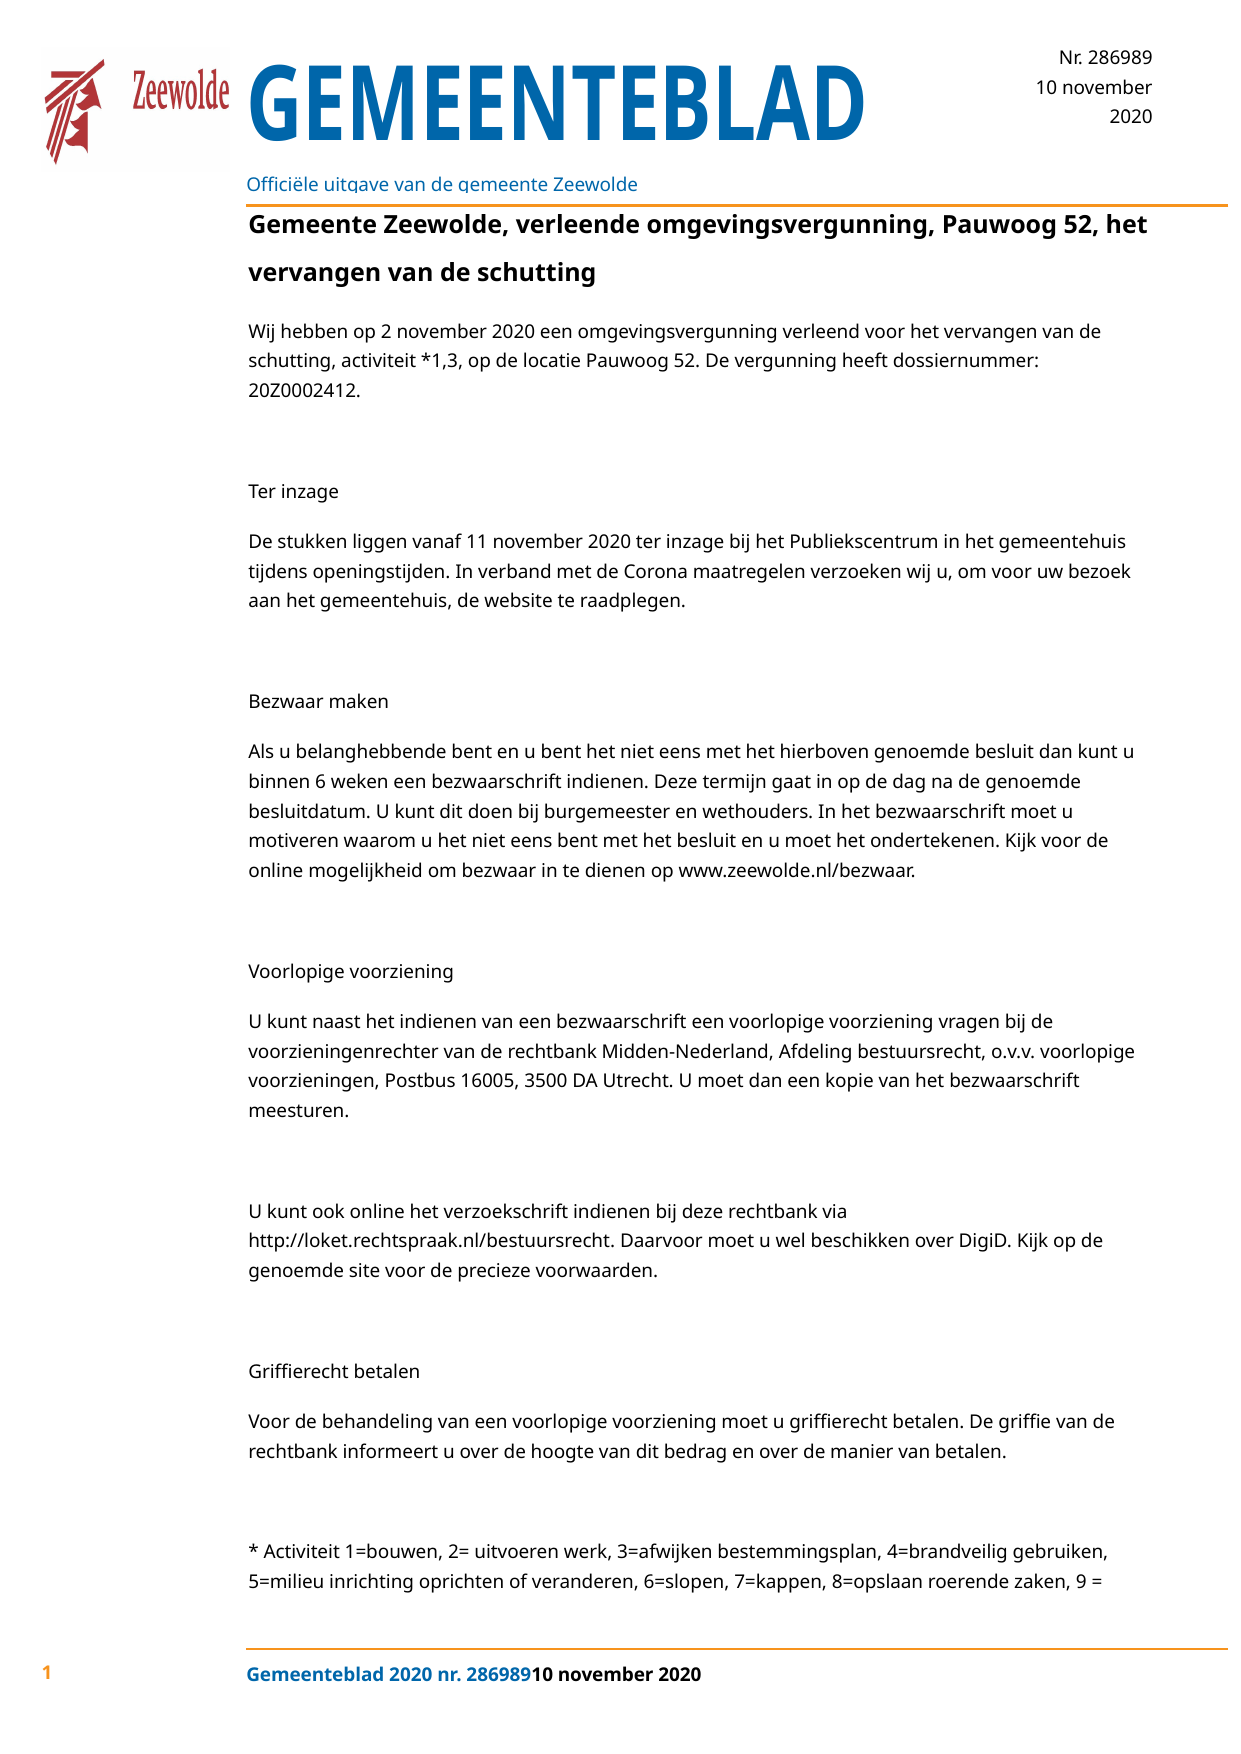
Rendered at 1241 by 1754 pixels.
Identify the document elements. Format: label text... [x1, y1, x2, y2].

text Wij hebben op 2 november 2020 een omgevingsvergunning verleend voor het vervangen van de schutting, activiteit *1,3, op de locatie Pauwoog 52. De vergunning heeft dossiernummer: 20Z0002412. [248, 318, 1152, 403]
text Als u belanghebbende bent en u bent het niet eens met het hierboven genoemde besluit dan kunt u binnen 6 weken een bezwaarschrift indienen. Deze termijn gaat in op de dag na de genoemde besluitdatum. U kunt dit doen bij burgemeester en wethouders. In het bezwaarschrift moet u motiveren waarom u het niet eens bent met het besluit en u moet het ondertekenen. Kijk voor de online mogelijkheid om bezwaar in te dienen op www.zeewolde.nl/bezwaar. [248, 739, 1152, 883]
text Voor de behandeling van een voorlopige voorziening moet u griffierecht betalen. De griffie van de rechtbank informeert u over de hoogte van dit bedrag en over de manier van betalen. [248, 1408, 1152, 1464]
text Gemeente Zeewolde, verleende omgevingsvergunning, Pauwoog 52, het vervangen van de schutting [248, 207, 1152, 288]
text U kunt naast het indienen van een bezwaarschrift een voorlopige voorziening vragen bij de voorzieningenrechter van de rechtbank Midden-Nederland, Afdeling bestuursrecht, o.v.v. voorlopige voorzieningen, Postbus 16005, 3500 DA Utrecht. U moet dan een kopie van het bezwaarschrift meesturen. [248, 1008, 1152, 1123]
text U kunt ook online het verzoekschrift indienen bij deze rechtbank via http://loket.rechtspraak.nl/bestuursrecht. Daarvoor moet u wel beschikken over DigiD. Kijk op de genoemde site voor de precieze voorwaarden. [248, 1198, 1152, 1283]
text Voorlopige voorziening [248, 958, 1152, 984]
text Griffierecht betalen [248, 1358, 1152, 1384]
text De stukken liggen vanaf 11 november 2020 ter inzage bij het Publiekscentrum in het gemeentehuis tijdens openingstijden. In verband met de Corona maatregelen verzoeken wij u, om voor uw bezoek aan het gemeentehuis, de website te raadplegen. [248, 528, 1152, 613]
text Ter inzage [248, 478, 1152, 504]
text Bezwaar maken [248, 688, 1152, 714]
picture [41, 47, 231, 172]
text * Activiteit 1=bouwen, 2= uitvoeren werk, 3=afwijken bestemmingsplan, 4=brandveilig gebruiken, 5=milieu inrichting oprichten of veranderen, 6=slopen, 7=kappen, 8=opslaan roerende zaken, 9 = [248, 1539, 1152, 1594]
